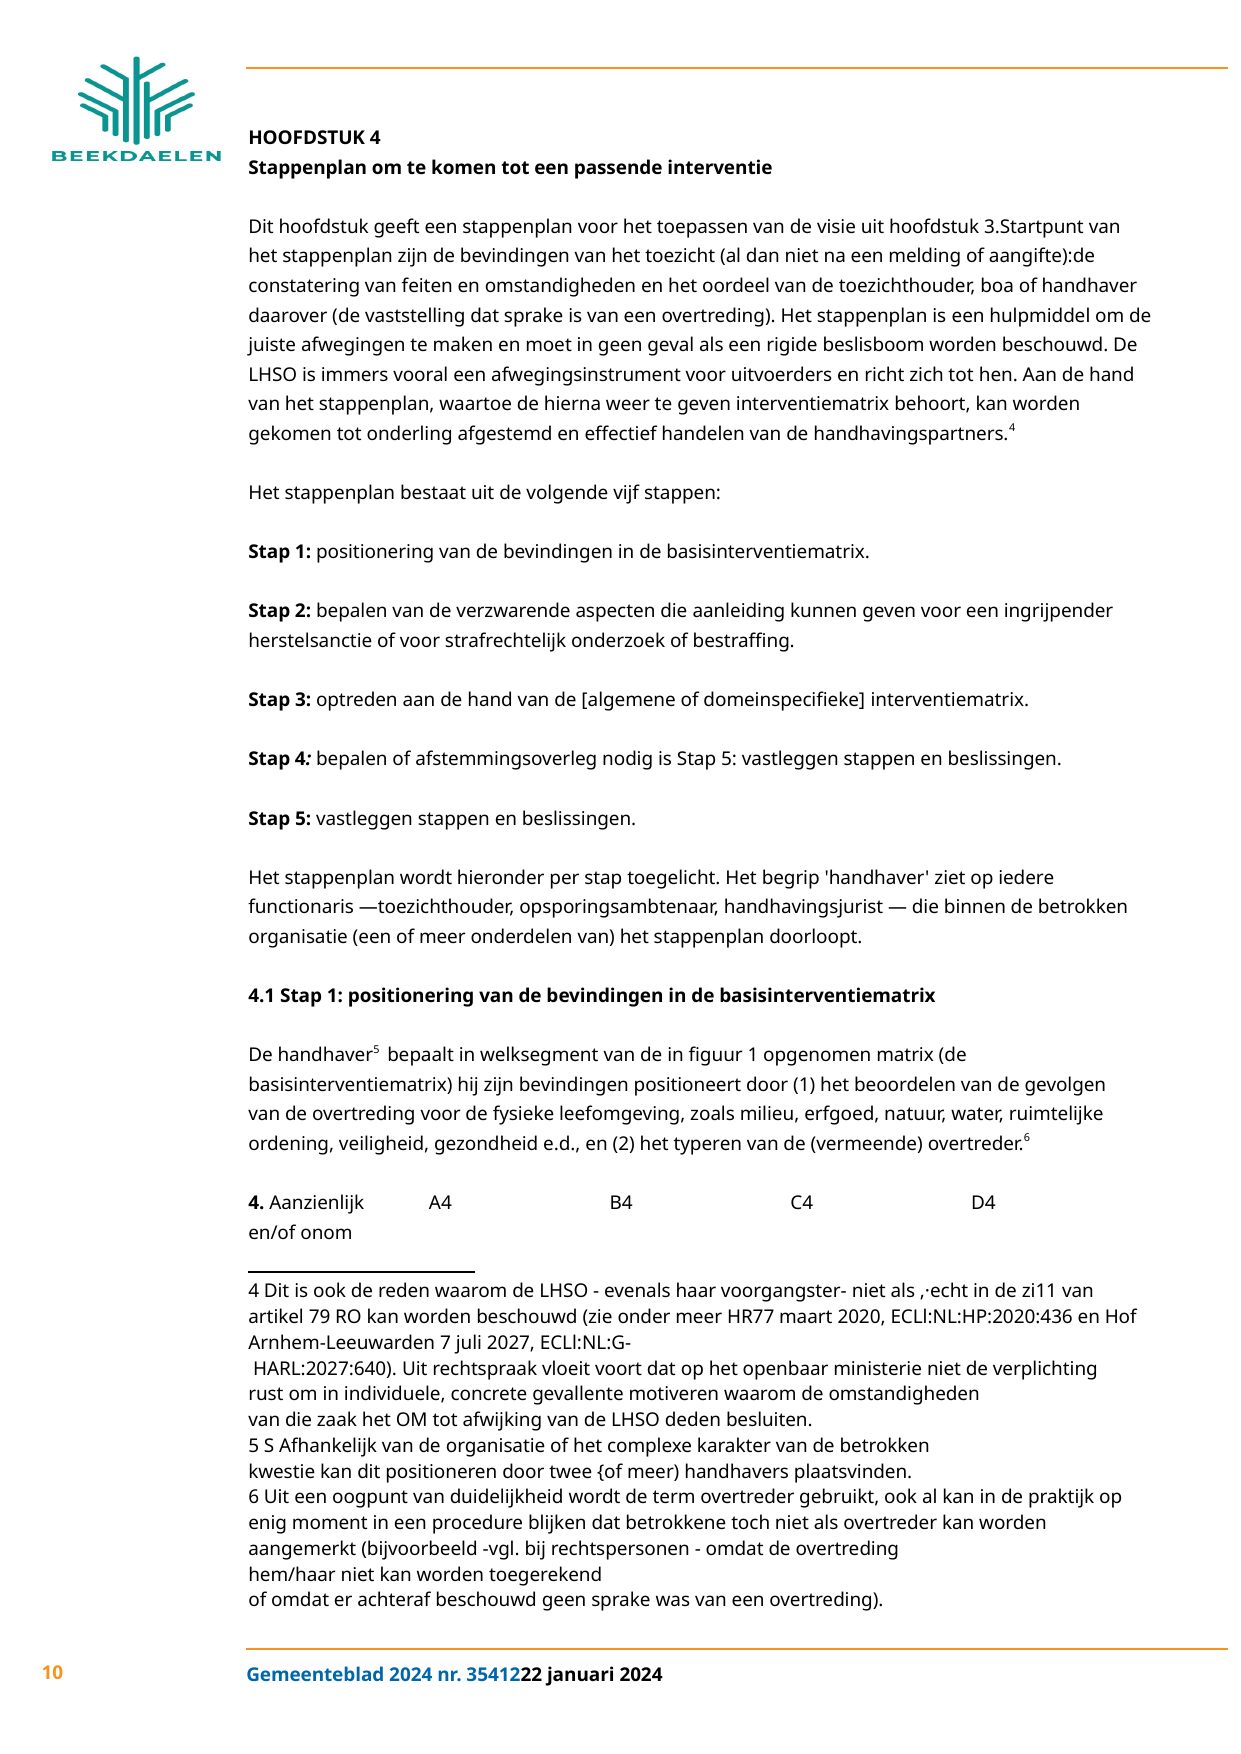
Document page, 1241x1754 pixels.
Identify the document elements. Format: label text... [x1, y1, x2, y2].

text Het stappenplan bestaat uit de volgende vijf stappen: [248, 479, 1152, 505]
text Stap 4: bepalen of afstemmingsoverleg nodig is Stap 5: vastleggen stappen en beslissingen. [248, 746, 1152, 771]
text De handhaver bepaalt in welksegment van de in figuur 1 opgenomen matrix (de basisinterventiematrix) hij zijn bevindingen positioneert door (1) het beoordelen van de gevolgen van de overtreding voor de fysieke leefomgeving, zoals milieu, erfgoed, natuur, water, ruimtelijke ordening, veiligheid, gezondheid e.d., en (2) het typeren van de (vermeende) overtreder. [248, 1041, 1152, 1156]
text Stap 1: positionering van de bevindingen in de basisinterventiematrix. [248, 538, 1152, 564]
text Het stappenplan wordt hieronder per stap toegelicht. Het begrip 'handhaver' ziet op iedere functionaris —toezichthouder, opsporingsambtenaar, handhavingsjurist — die binnen de betrokken organisatie (een of meer onderdelen van) het stappenplan doorloopt. [248, 864, 1152, 949]
picture [41, 47, 231, 172]
table_header 4. Aanzienlijk en/of onom­ [248, 1190, 429, 1245]
text 4.1 Stap 1: positionering van de bevindingen in de basisinterventiematrix [248, 982, 1152, 1008]
text Dit hoofdstuk geeft een stappenplan voor het toepassen van de visie uit hoofdstuk 3.Startpunt van het stappenplan zijn de bevindingen van het toezicht (al dan niet na een melding of aangifte):de constatering van feiten en omstandigheden en het oordeel van de toezichthouder, boa of handhaver daarover (de vaststelling dat sprake is van een overtreding). Het stappenplan is een hulpmiddel om de juiste afwegingen te maken en moet in geen geval als een rigide beslisboom worden beschouwd. De LHSO is immers vooral een afwegingsinstrument voor uitvoerders en richt zich tot hen. Aan de hand van het stappenplan, waartoe de hierna weer te geven interventiematrix behoort, kan worden gekomen tot onderling afgestemd en effectief handelen van de handhavingspartners. [248, 213, 1152, 446]
text Stap 2: bepalen van de verzwarende aspecten die aanleiding kunnen geven voor een ingrijpender herstelsanctie of voor strafrechtelijk onderzoek of bestraffing. [248, 598, 1152, 653]
text S Afhankelijk van de organisatie of het complexe karakter van de betrokken kwestie kan dit positioneren door twee {of meer) handhavers plaatsvinden. [248, 1432, 1152, 1483]
table_header A4 [429, 1190, 609, 1245]
text HOOFDSTUK 4 [248, 124, 1152, 150]
table_header D4 [971, 1190, 1152, 1245]
text Stap 3: optreden aan de hand van de [algemene of domeinspecifieke] interventiematrix. [248, 686, 1152, 712]
text Dit is ook de reden waarom de LHSO - evenals haar voorgangster- niet als ,·echt in de zi11 van artikel 79 RO kan worden beschouwd (zie onder meer HR77 maart 2020, ECLl:NL:HP:2020:436 en Hof Arnhem-Leeuwarden 7 juli 2027, ECLl:NL:G­ HARL:2027:640). Uit rechtspraak vloeit voort dat op het openbaar ministerie niet de verplichting rust om in individuele, concrete gevallente motiveren waarom de omstandigheden van die zaak het OM tot afwijking van de LHSO deden besluiten. [248, 1278, 1152, 1432]
text Stappenplan om te komen tot een passende interventie [248, 154, 1152, 180]
text Stap 5: vastleggen stappen en beslissingen. [248, 805, 1152, 831]
table_header B4 [609, 1190, 790, 1245]
text Uit een oogpunt van duidelijkheid wordt de term overtreder gebruikt, ook al kan in de praktijk op enig moment in een procedure blijken dat betrokkene toch niet als overtreder kan worden aangemerkt (bijvoorbeeld -vgl. bij rechts­personen - omdat de overtreding hem/haar niet kan worden toegerekend of omdat er achteraf beschouwd geen sprake was van een overtreding). [248, 1483, 1152, 1612]
table_header C4 [790, 1190, 971, 1245]
